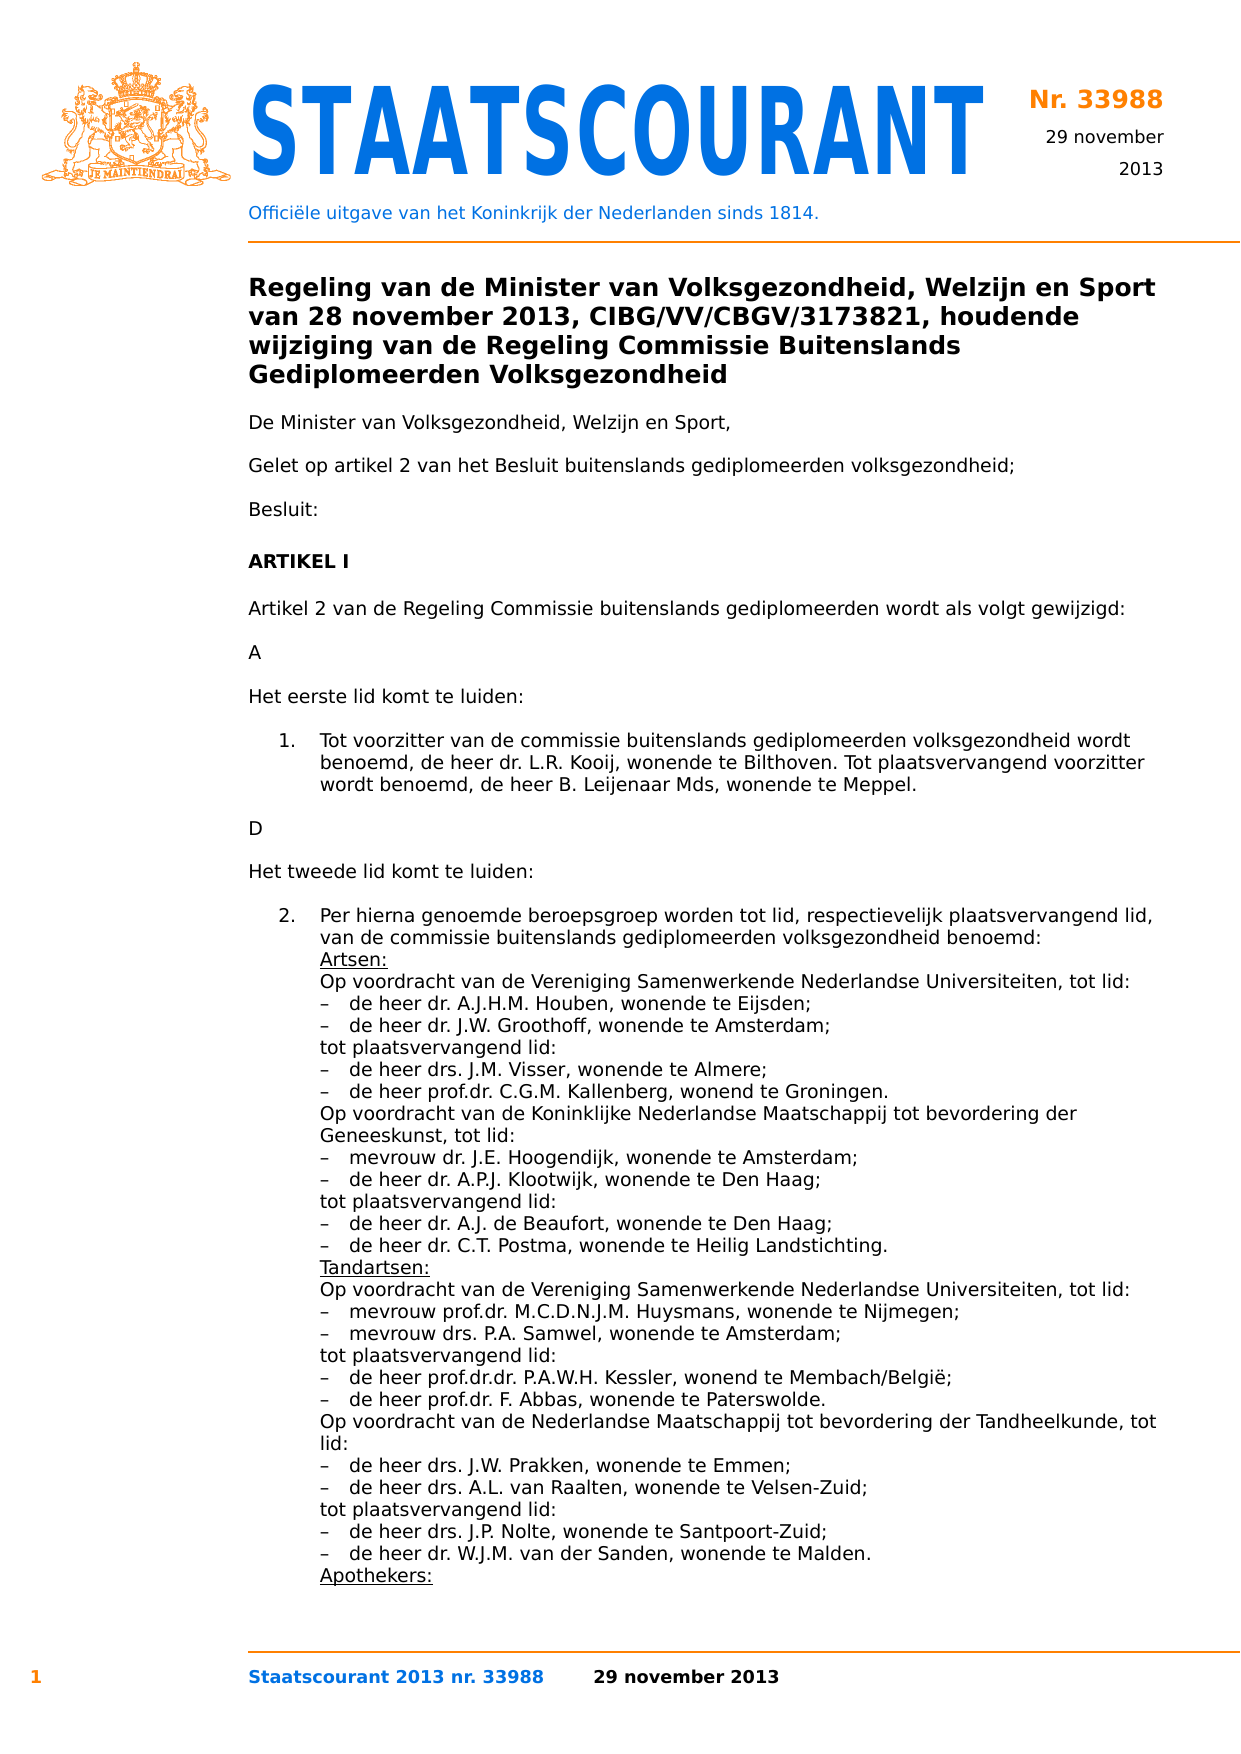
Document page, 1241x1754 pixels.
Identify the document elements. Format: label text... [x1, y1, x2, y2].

text 2. Per hierna genoemde beroepsgroep worden tot lid, respectievelijk plaatsvervangend lid, van de commissie buitenslands gediplomeerden volksgezondheid benoemd: [278, 905, 1163, 949]
table_cell 2013 [998, 153, 1240, 203]
text – de heer drs. A.L. van Raalten, wonende te Velsen-Zuid; [319, 1477, 1163, 1499]
text – de heer dr. C.T. Postma, wonende te Heilig Landstichting. [319, 1235, 1163, 1257]
text tot plaatsvervangend lid: [319, 1345, 1163, 1367]
text tot plaatsvervangend lid: [319, 1191, 1163, 1213]
text Artikel 2 van de Regeling Commissie buitenslands gediplomeerden wordt als volgt gewijzigd: [248, 598, 1163, 620]
picture [41, 62, 231, 186]
table_header [25, 62, 248, 241]
text D [248, 818, 1163, 839]
subtitle Regeling van de Minister van Volksgezondheid, Welzijn en Sport van 28 november 2013, CIBG/VV/CBGV/3173821, houdende wijziging van de Regeling Commissie Buitenslands Gediplomeerden Volksgezondheid [248, 273, 1163, 390]
text Op voordracht van de Vereniging Samenwerkende Nederlandse Universiteiten, tot lid: [319, 971, 1163, 993]
text – de heer dr. A.P.J. Klootwijk, wonende te Den Haag; [319, 1169, 1163, 1191]
text Op voordracht van de Nederlandse Maatschappij tot bevordering der Tandheelkunde, tot lid: [319, 1411, 1163, 1455]
table_header STAATSCOURANT [248, 62, 998, 203]
text tot plaatsvervangend lid: [319, 1037, 1163, 1059]
text – de heer prof.dr.dr. P.A.W.H. Kessler, wonend te Membach/België; [319, 1367, 1163, 1389]
subtitle ARTIKEL I [248, 551, 1163, 573]
table_cell Officiële uitgave van het Koninkrijk der Nederlanden sinds 1814. [248, 203, 1240, 241]
table_header Nr. 33988 [998, 62, 1240, 121]
table_cell 29 november [998, 121, 1240, 153]
text Het eerste lid komt te luiden: [248, 686, 1163, 708]
text – mevrouw prof.dr. M.C.D.N.J.M. Huysmans, wonende te Nijmegen; [319, 1301, 1163, 1323]
text A [248, 642, 1163, 664]
text Apothekers: [319, 1565, 1163, 1587]
text – de heer drs. J.W. Prakken, wonende te Emmen; [319, 1455, 1163, 1477]
text Het tweede lid komt te luiden: [248, 861, 1163, 883]
text – de heer drs. J.M. Visser, wonende te Almere; [319, 1059, 1163, 1081]
text tot plaatsvervangend lid: [319, 1499, 1163, 1521]
text Besluit: [248, 499, 1163, 521]
text – de heer prof.dr. C.G.M. Kallenberg, wonend te Groningen. [319, 1081, 1163, 1103]
text Op voordracht van de Koninklijke Nederlandse Maatschappij tot bevordering der Geneeskunst, tot lid: [319, 1103, 1163, 1147]
text – de heer dr. A.J.H.M. Houben, wonende te Eijsden; [319, 993, 1163, 1015]
text 1. Tot voorzitter van de commissie buitenslands gediplomeerden volksgezondheid wordt benoemd, de heer dr. L.R. Kooij, wonende te Bilthoven. Tot plaatsvervangend voorzitter wordt benoemd, de heer B. Leijenaar Mds, wonende te Meppel. [278, 730, 1163, 796]
text – mevrouw dr. J.E. Hoogendijk, wonende te Amsterdam; [319, 1147, 1163, 1169]
text – de heer dr. A.J. de Beaufort, wonende te Den Haag; [319, 1213, 1163, 1235]
text Gelet op artikel 2 van het Besluit buitenslands gediplomeerden volksgezondheid; [248, 455, 1163, 477]
text – de heer drs. J.P. Nolte, wonende te Santpoort-Zuid; [319, 1521, 1163, 1543]
text De Minister van Volksgezondheid, Welzijn en Sport, [248, 412, 1163, 433]
text – de heer prof.dr. F. Abbas, wonende te Paterswolde. [319, 1389, 1163, 1411]
text – de heer dr. W.J.M. van der Sanden, wonende te Malden. [319, 1543, 1163, 1565]
text Artsen: [319, 949, 1163, 971]
text – mevrouw drs. P.A. Samwel, wonende te Amsterdam; [319, 1323, 1163, 1345]
text Tandartsen: [319, 1257, 1163, 1279]
text Op voordracht van de Vereniging Samenwerkende Nederlandse Universiteiten, tot lid: [319, 1279, 1163, 1301]
text – de heer dr. J.W. Groothoff, wonende te Amsterdam; [319, 1015, 1163, 1037]
